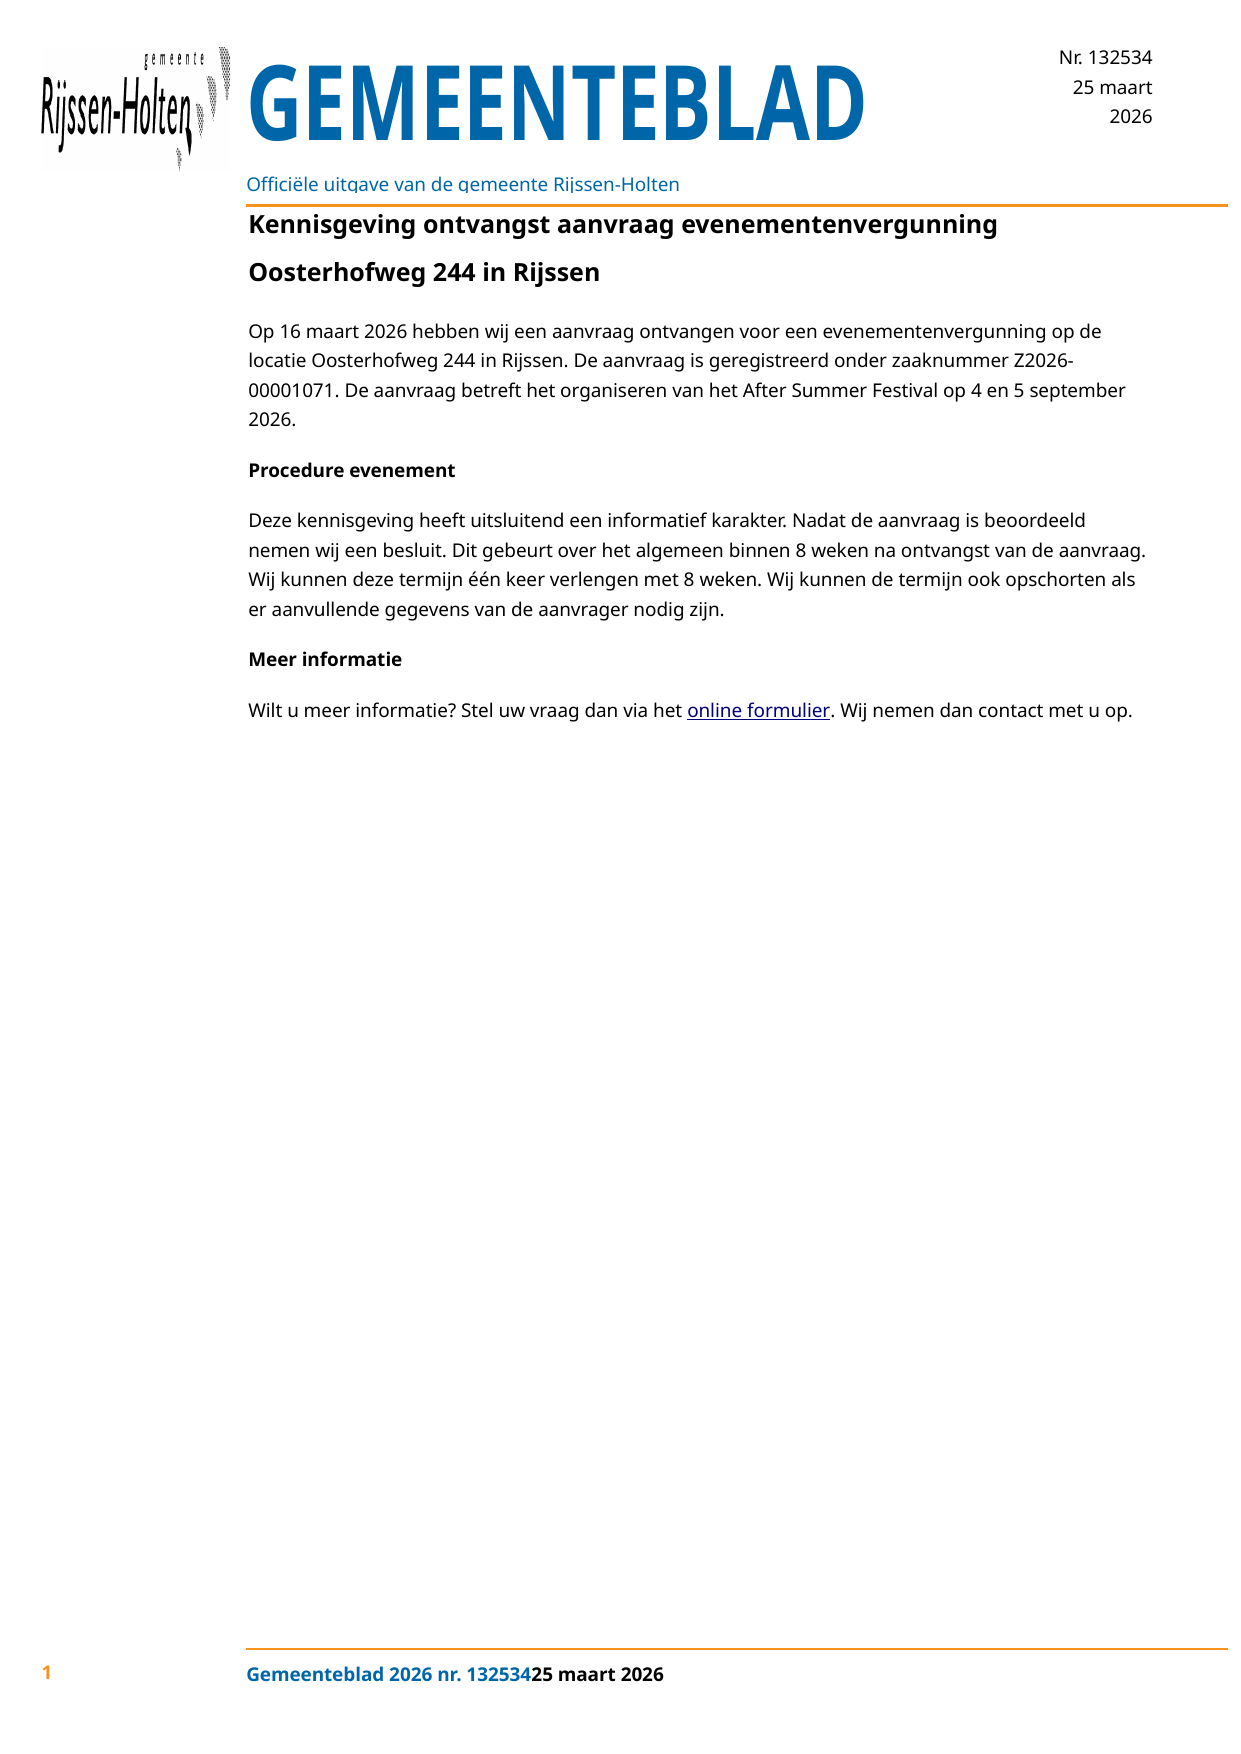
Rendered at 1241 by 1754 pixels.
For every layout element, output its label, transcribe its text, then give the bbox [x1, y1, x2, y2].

picture [41, 47, 231, 172]
text Kennisgeving ontvangst aanvraag evenementenvergunning Oosterhofweg 244 in Rijssen [248, 207, 1152, 288]
text Deze kennisgeving heeft uitsluitend een informatief karakter. Nadat de aanvraag is beoordeeld nemen wij een besluit. Dit gebeurt over het algemeen binnen 8 weken na ontvangst van de aanvraag. Wij kunnen deze termijn één keer verlengen met 8 weken. Wij kunnen de termijn ook opschorten als er aanvullende gegevens van de aanvrager nodig zijn. [248, 507, 1152, 622]
text Op 16 maart 2026 hebben wij een aanvraag ontvangen voor een evenementenvergunning op de locatie Oosterhofweg 244 in Rijssen. De aanvraag is geregistreerd onder zaaknummer Z2026-00001071. De aanvraag betreft het organiseren van het After Summer Festival op 4 en 5 september 2026. [248, 318, 1152, 432]
text Meer informatie [248, 647, 1152, 672]
text Wilt u meer informatie? Stel uw vraag dan via het online formulier. Wij nemen dan contact met u op. [248, 697, 1152, 723]
text Procedure evenement [248, 457, 1152, 483]
